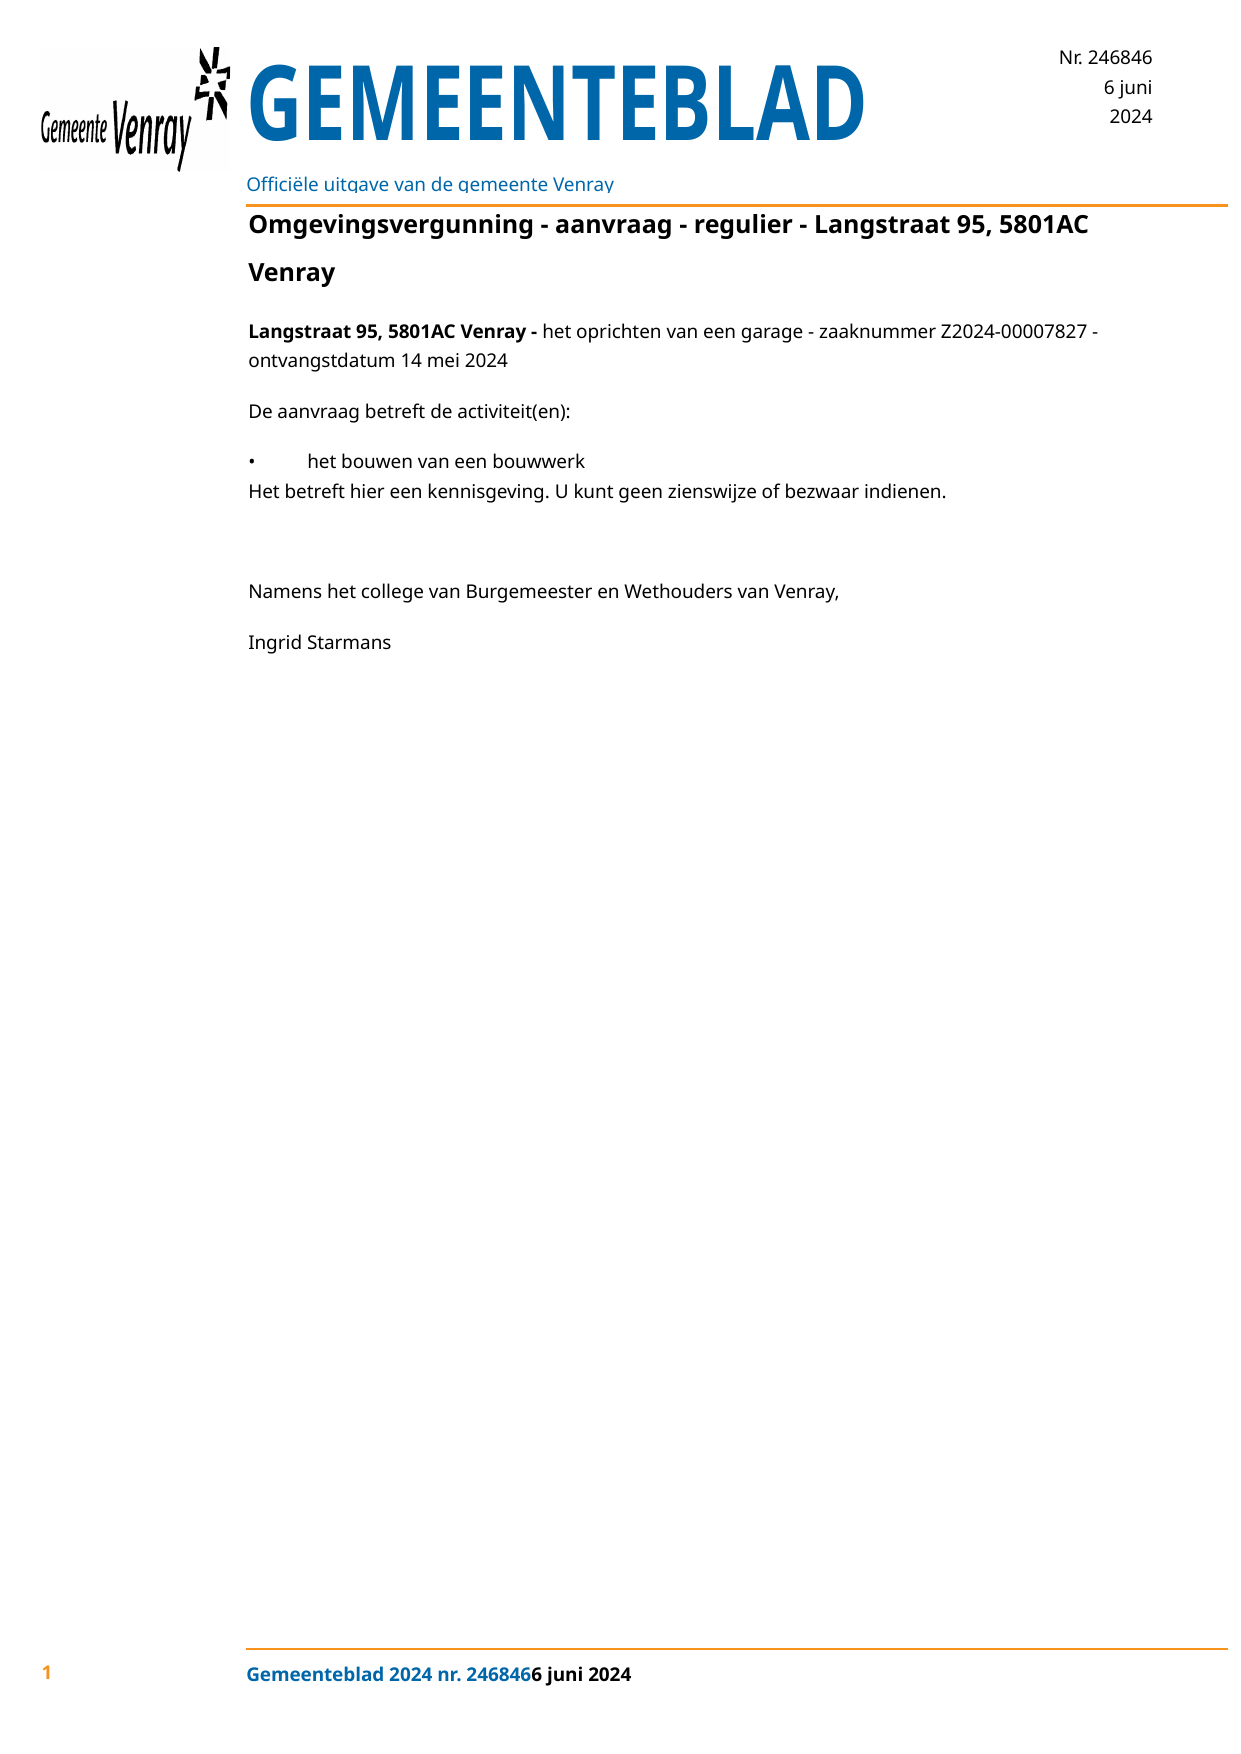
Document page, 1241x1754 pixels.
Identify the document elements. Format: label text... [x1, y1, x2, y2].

text Langstraat 95, 5801AC Venray - het oprichten van een garage - zaaknummer Z2024-00007827 - ontvangstdatum 14 mei 2024 [248, 318, 1152, 373]
text Het betreft hier een kennisgeving. U kunt geen zienswijze of bezwaar indienen. [248, 478, 1152, 504]
text Ingrid Starmans [248, 629, 1152, 655]
picture [41, 47, 231, 172]
text Omgevingsvergunning - aanvraag - regulier - Langstraat 95, 5801AC Venray [248, 207, 1152, 288]
list het bouwen van een bouwwerk [248, 448, 1152, 474]
text De aanvraag betreft de activiteit(en): [248, 398, 1152, 424]
text Namens het college van Burgemeester en Wethouders van Venray, [248, 579, 1152, 604]
